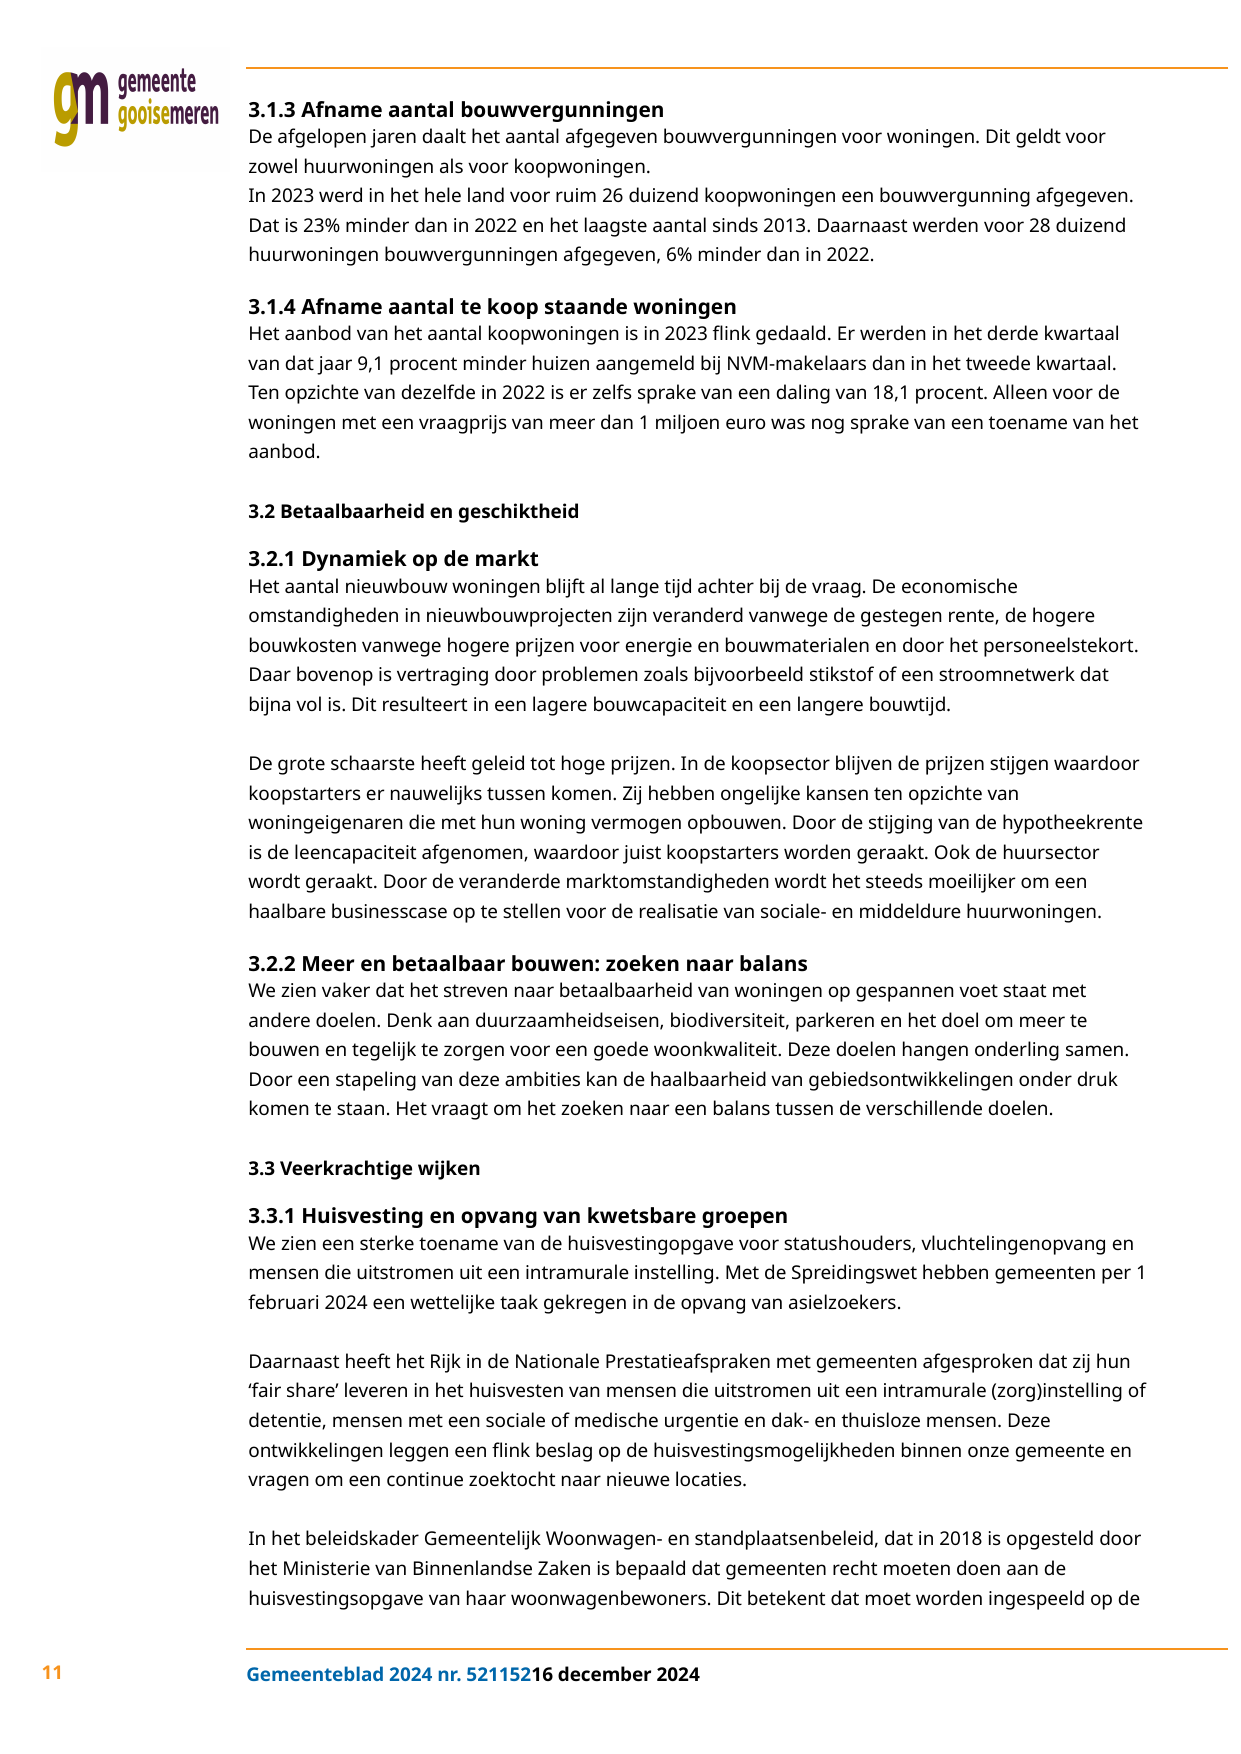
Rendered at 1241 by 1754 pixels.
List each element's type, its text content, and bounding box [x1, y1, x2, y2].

text We zien een sterke toename van de huisvestingopgave voor statushouders, vluchtelingenopvang en mensen die uitstromen uit een intramurale instelling. Met de Spreidingswet hebben gemeenten per 1 februari 2024 een wettelijke taak gekregen in de opvang van asielzoekers. [248, 1230, 1152, 1314]
text Het aanbod van het aantal koopwoningen is in 2023 flink gedaald. Er werden in het derde kwartaal van dat jaar 9,1 procent minder huizen aangemeld bij NVM-makelaars dan in het tweede kwartaal. Ten opzichte van dezelfde in 2022 is er zelfs sprake van een daling van 18,1 procent. Alleen voor de woningen met een vraagprijs van meer dan 1 miljoen euro was nog sprake van een toename van het aanbod. [248, 320, 1152, 464]
picture [41, 47, 231, 172]
text We zien vaker dat het streven naar betaalbaarheid van woningen op gespannen voet staat met andere doelen. Denk aan duurzaamheidseisen, biodiversiteit, parkeren en het doel om meer te bouwen en tegelijk te zorgen voor een goede woonkwaliteit. Deze doelen hangen onderling samen. Door een stapeling van deze ambities kan de haalbaarheid van gebiedsontwikkelingen onder druk komen te staan. Het vraagt om het zoeken naar een balans tussen de verschillende doelen. [248, 977, 1152, 1121]
text Daarnaast heeft het Rijk in de Nationale Prestatieafspraken met gemeenten afgesproken dat zij hun ‘fair share’ leveren in het huisvesten van mensen die uitstromen uit een intramurale (zorg)instelling of detentie, mensen met een sociale of medische urgentie en dak- en thuisloze mensen. Deze ontwikkelingen leggen een flink beslag op de huisvestingsmogelijkheden binnen onze gemeente en vragen om een continue zoektocht naar nieuwe locaties. [248, 1348, 1152, 1492]
text De afgelopen jaren daalt het aantal afgegeven bouwvergunningen voor woningen. Dit geldt voor zowel huurwoningen als voor koopwoningen. [248, 123, 1152, 178]
text In 2023 werd in het hele land voor ruim 26 duizend koopwoningen een bouwvergunning afgegeven. Dat is 23% minder dan in 2022 en het laagste aantal sinds 2013. Daarnaast werden voor 28 duizend huurwoningen bouwvergunningen afgegeven, 6% minder dan in 2022. [248, 182, 1152, 267]
text 3.3 Veerkrachtige wijken [248, 1155, 1152, 1180]
text 3.1.3 Afname aantal bouwvergunningen [248, 95, 1152, 123]
text In het beleidskader Gemeentelijk Woonwagen- en standplaatsenbeleid, dat in 2018 is opgesteld door het Ministerie van Binnenlandse Zaken is bepaald dat gemeenten recht moeten doen aan de huisvestingsopgave van haar woonwagenbewoners. Dit betekent dat moet worden ingespeeld op de [248, 1526, 1152, 1610]
text 3.3.1 Huisvesting en opvang van kwetsbare groepen [248, 1201, 1152, 1230]
text Het aantal nieuwbouw woningen blijft al lange tijd achter bij de vraag. De economische omstandigheden in nieuwbouwprojecten zijn veranderd vanwege de gestegen rente, de hogere bouwkosten vanwege hogere prijzen voor energie en bouwmaterialen en door het personeelstekort. Daar bovenop is vertraging door problemen zoals bijvoorbeeld stikstof of een stroomnetwerk dat bijna vol is. Dit resulteert in een lagere bouwcapaciteit en een langere bouwtijd. [248, 573, 1152, 717]
text 3.1.4 Afname aantal te koop staande woningen [248, 292, 1152, 320]
text 3.2.2 Meer en betaalbaar bouwen: zoeken naar balans [248, 949, 1152, 977]
text De grote schaarste heeft geleid tot hoge prijzen. In de koopsector blijven de prijzen stijgen waardoor koopstarters er nauwelijks tussen komen. Zij hebben ongelijke kansen ten opzichte van woningeigenaren die met hun woning vermogen opbouwen. Door de stijging van de hypotheekrente is de leencapaciteit afgenomen, waardoor juist koopstarters worden geraakt. Ook de huursector wordt geraakt. Door de veranderde marktomstandigheden wordt het steeds moeilijker om een haalbare businesscase op te stellen voor de realisatie van sociale- en middeldure huurwoningen. [248, 750, 1152, 924]
text 3.2.1 Dynamiek op de markt [248, 544, 1152, 573]
text 3.2 Betaalbaarheid en geschiktheid [248, 498, 1152, 524]
